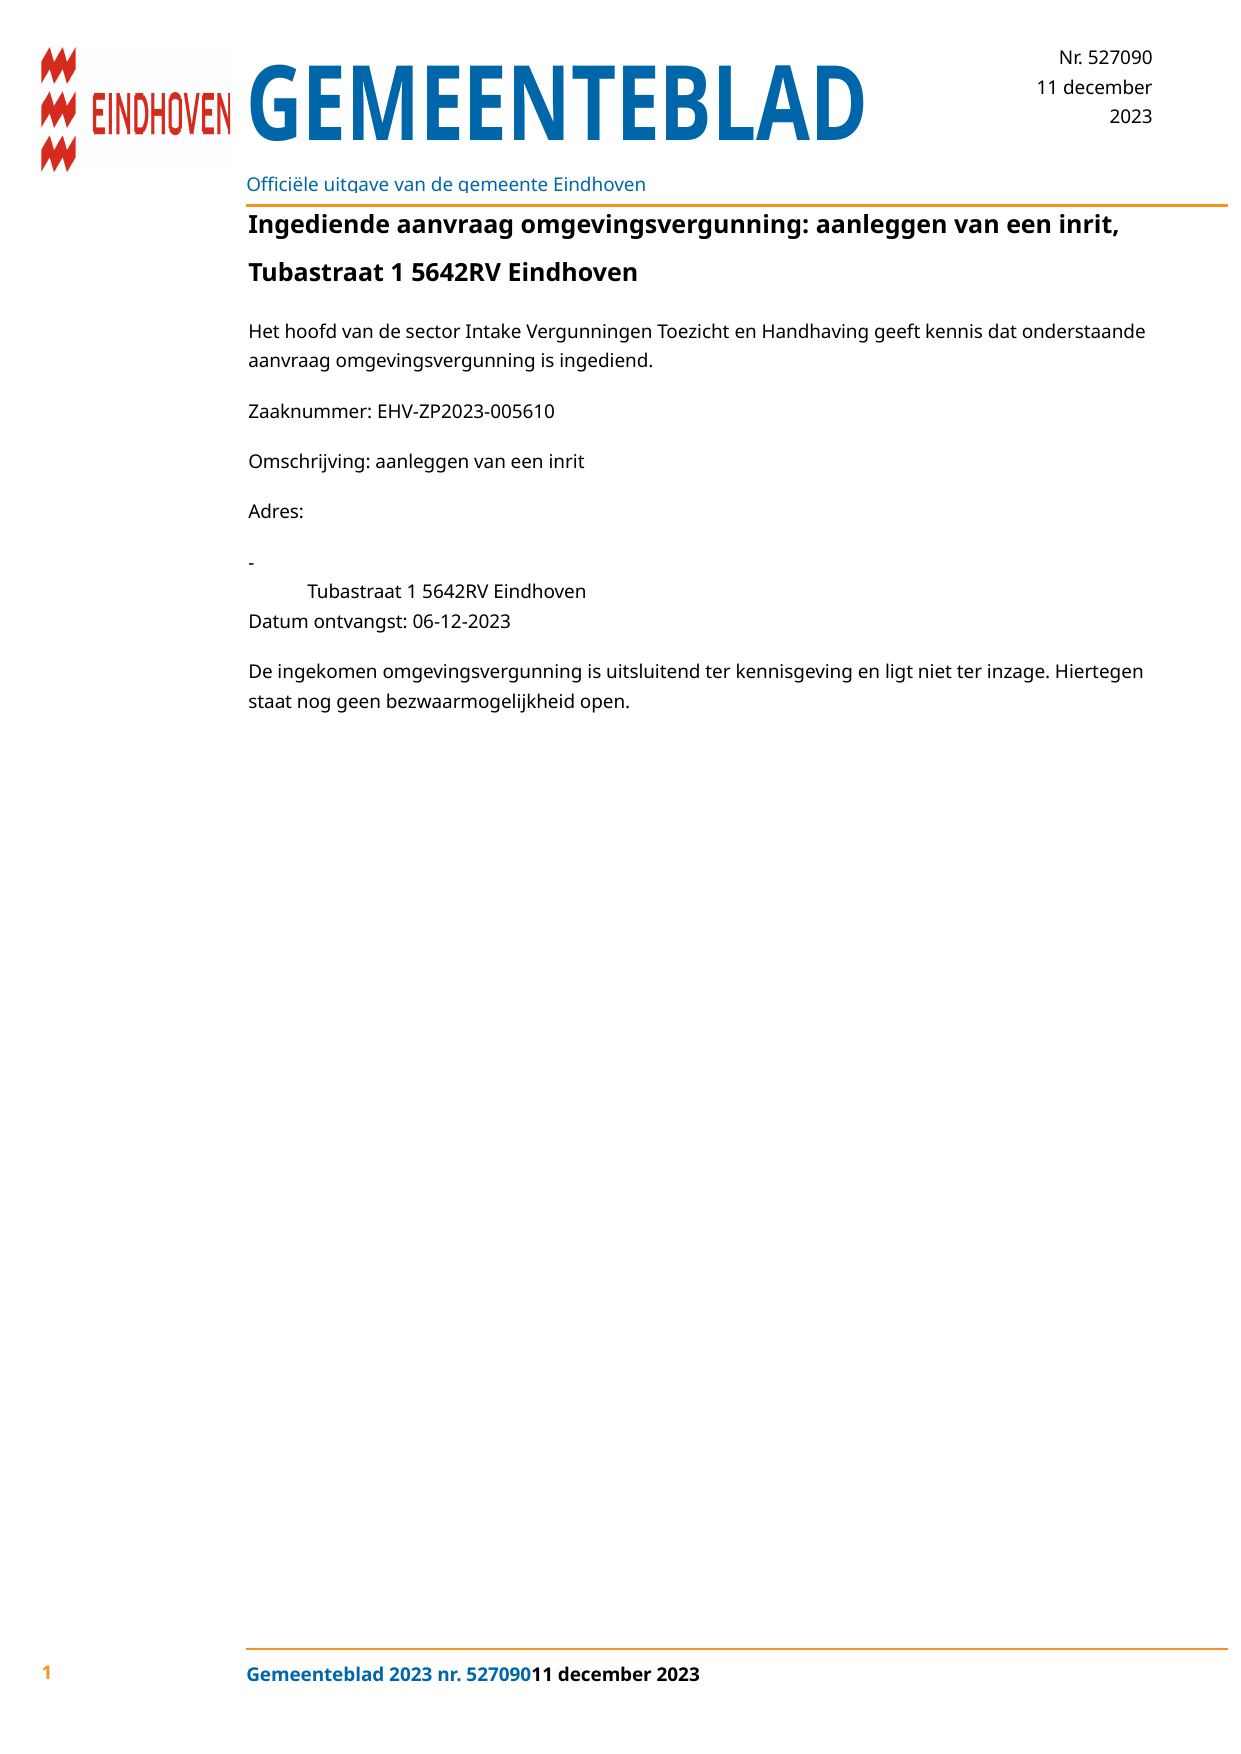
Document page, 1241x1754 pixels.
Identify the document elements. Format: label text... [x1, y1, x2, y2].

list Tubastraat 1 5642RV Eindhoven [248, 579, 1152, 604]
text Adres: [248, 499, 1152, 524]
picture [41, 47, 231, 172]
text Zaaknummer: EHV-ZP2023-005610 [248, 398, 1152, 424]
text De ingekomen omgevingsvergunning is uitsluitend ter kennisgeving en ligt niet ter inzage. Hiertegen staat nog geen bezwaarmogelijkheid open. [248, 659, 1152, 714]
text Datum ontvangst: 06-12-2023 [248, 608, 1152, 634]
text Omschrijving: aanleggen van een inrit [248, 448, 1152, 474]
text Het hoofd van de sector Intake Vergunningen Toezicht en Handhaving geeft kennis dat onderstaande aanvraag omgevingsvergunning is ingediend. [248, 318, 1152, 373]
text Ingediende aanvraag omgevingsvergunning: aanleggen van een inrit, Tubastraat 1 5642RV Eindhoven [248, 207, 1152, 288]
